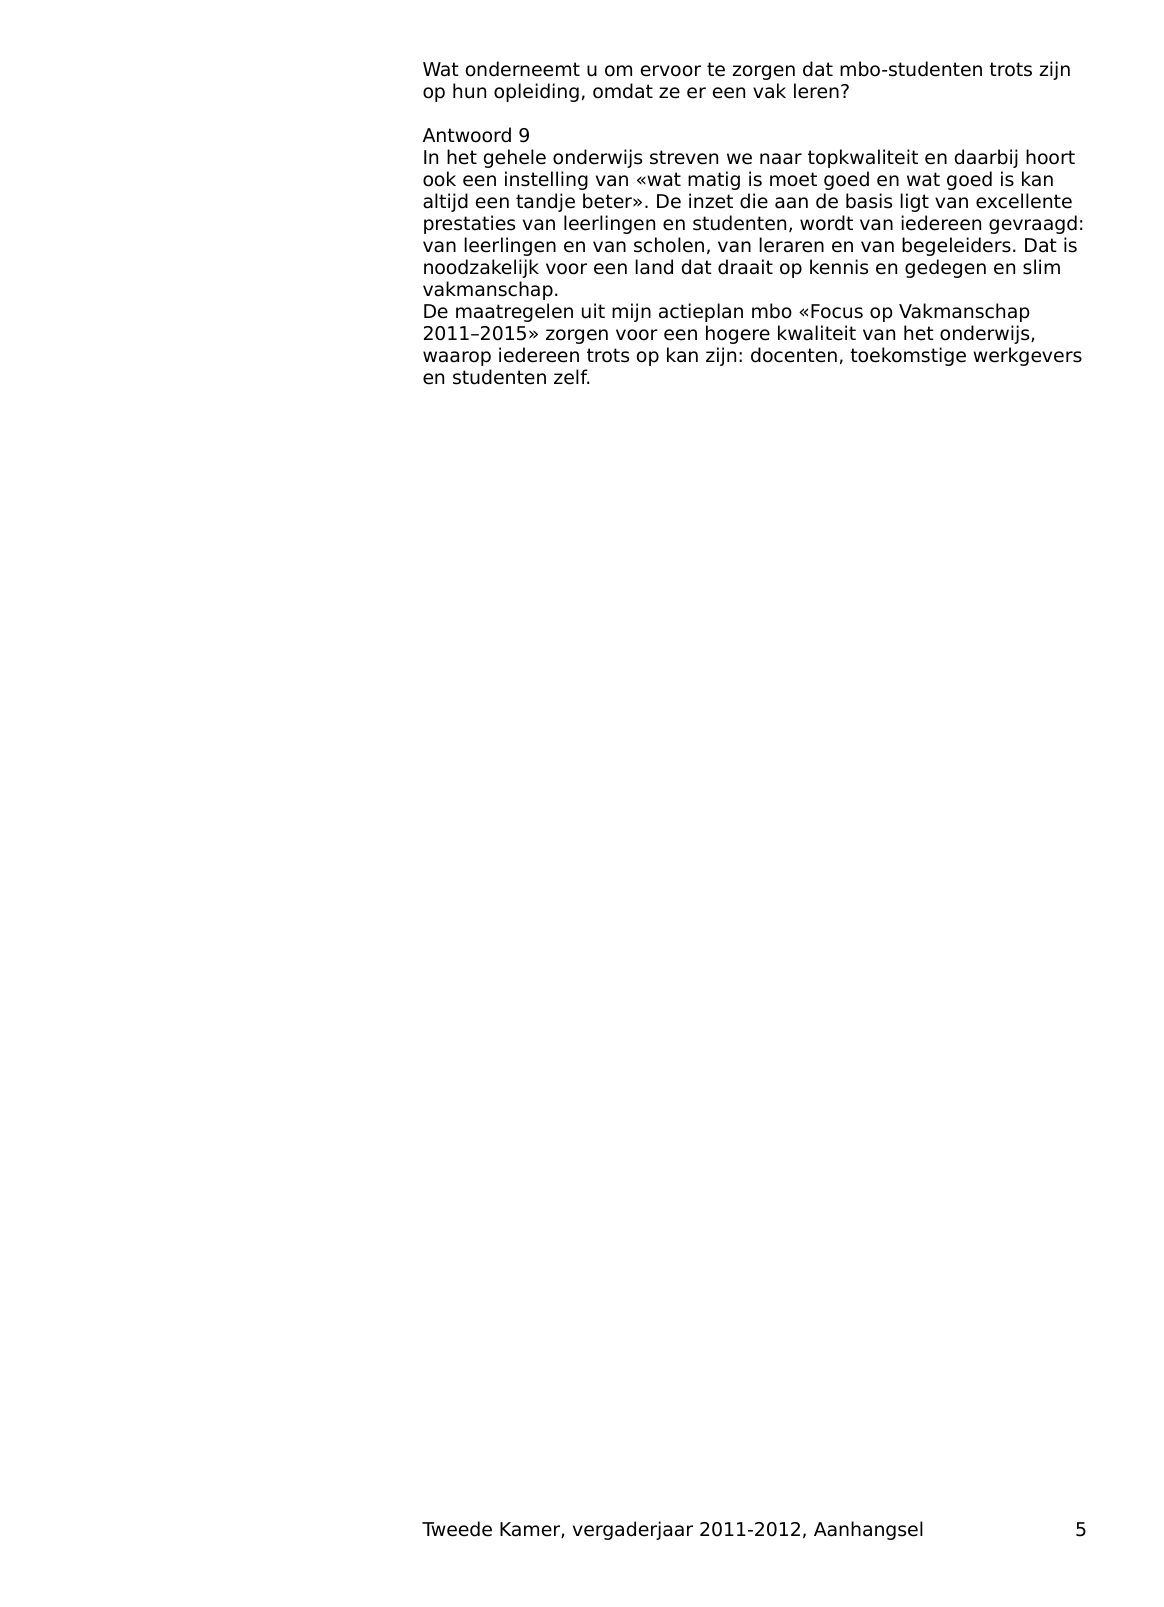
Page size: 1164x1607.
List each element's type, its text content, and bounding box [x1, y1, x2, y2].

text Antwoord 9 [422, 125, 1087, 147]
text Wat onderneemt u om ervoor te zorgen dat mbo-studenten trots zijn op hun opleiding, omdat ze er een vak leren? [422, 59, 1087, 103]
text In het gehele onderwijs streven we naar topkwaliteit en daarbij hoort ook een instelling van «wat matig is moet goed en wat goed is kan altijd een tandje beter». De inzet die aan de basis ligt van excellente prestaties van leerlingen en studenten, wordt van iedereen gevraagd: van leerlingen en van scholen, van leraren en van begeleiders. Dat is noodzakelijk voor een land dat draait op kennis en gedegen en slim vakmanschap. [422, 147, 1087, 301]
text De maatregelen uit mijn actieplan mbo «Focus op Vakmanschap 2011–2015» zorgen voor een hogere kwaliteit van het onderwijs, waarop iedereen trots op kan zijn: docenten, toekomstige werkgevers en studenten zelf. [422, 301, 1087, 389]
